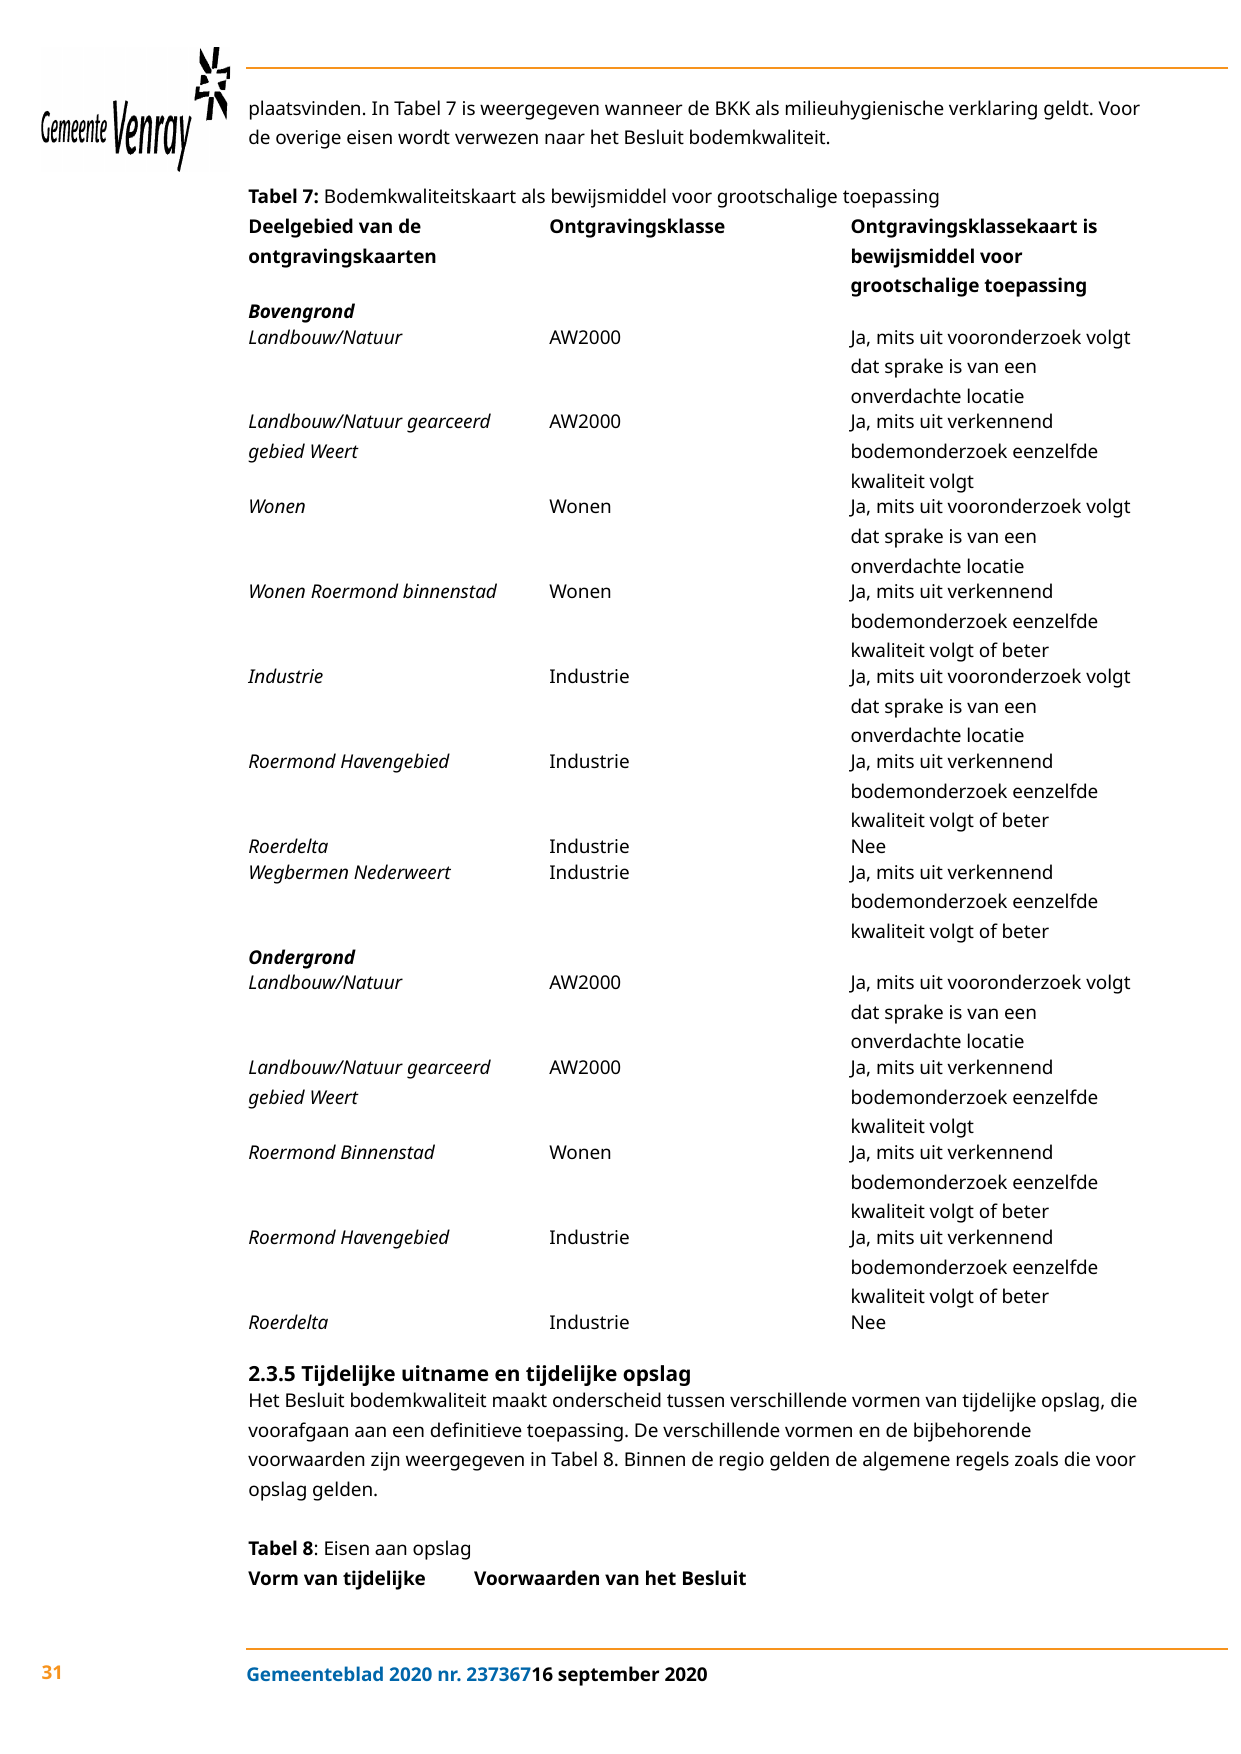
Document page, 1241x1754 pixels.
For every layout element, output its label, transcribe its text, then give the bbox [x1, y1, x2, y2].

table_cell Nee [850, 1309, 1152, 1335]
table_cell Ja, mits uit vooronderzoek volgt dat sprake is van een onverdachte locatie [850, 664, 1152, 748]
table_cell Landbouw/Natuur gearceerd gebied Weert [248, 409, 549, 494]
table_header Ontgravingsklasse [549, 213, 850, 298]
table_cell Roermond Havengebied [248, 1224, 549, 1309]
table_cell Ja, mits uit verkennend bodemonderzoek eenzelfde kwaliteit volgt [850, 1055, 1152, 1139]
table_cell Roermond Havengebied [248, 748, 549, 833]
table_cell Ja, mits uit vooronderzoek volgt dat sprake is van een onverdachte locatie [850, 324, 1152, 409]
table_cell Industrie [549, 664, 850, 748]
table_cell Wonen [549, 494, 850, 578]
text Het Besluit bodemkwaliteit maakt onderscheid tussen verschillende vormen van tijdelijke opslag, die voorafgaan aan een definitieve toepassing. De verschillende vormen en de bijbehorende voorwaarden zijn weergegeven in Tabel 8. Binnen de regio gelden de algemene regels zoals die voor opslag gelden. [248, 1387, 1152, 1502]
table_cell Wonen [248, 494, 549, 578]
table_cell Industrie [549, 1224, 850, 1309]
table_cell Wonen [549, 579, 850, 663]
picture [41, 47, 231, 172]
text 2.3.5 Tijdelijke uitname en tijdelijke opslag [248, 1359, 1152, 1387]
table_cell Ja, mits uit verkennend bodemonderzoek eenzelfde kwaliteit volgt of beter [850, 1224, 1152, 1309]
table_cell Industrie [549, 748, 850, 833]
table_cell AW2000 [549, 324, 850, 409]
text plaatsvinden. In Tabel 7 is weergegeven wanneer de BKK als milieuhygienische verklaring geldt. Voor de overige eisen wordt verwezen naar het Besluit bodemkwaliteit. [248, 95, 1152, 150]
table_cell Ja, mits uit verkennend bodemonderzoek eenzelfde kwaliteit volgt of beter [850, 1139, 1152, 1224]
text Tabel 8: Eisen aan opslag [248, 1535, 1152, 1561]
table_cell Bovengrond [248, 298, 1152, 324]
table_cell Landbouw/Natuur gearceerd gebied Weert [248, 1055, 549, 1139]
table_cell Roerdelta [248, 1309, 549, 1335]
table_cell Industrie [549, 833, 850, 859]
table_cell Nee [850, 833, 1152, 859]
table_cell Wonen [549, 1139, 850, 1224]
text Tabel 7: Bodemkwaliteitskaart als bewijsmiddel voor grootschalige toepassing [248, 183, 1152, 209]
table_cell AW2000 [549, 1055, 850, 1139]
table_cell Ja, mits uit verkennend bodemonderzoek eenzelfde kwaliteit volgt of beter [850, 859, 1152, 944]
table_cell Landbouw/Natuur [248, 324, 549, 409]
table_cell Ja, mits uit verkennend bodemonderzoek eenzelfde kwaliteit volgt [850, 409, 1152, 494]
table_cell Roerdelta [248, 833, 549, 859]
table_cell Wonen Roermond binnenstad [248, 579, 549, 663]
table_cell AW2000 [549, 970, 850, 1054]
table_cell Roermond Binnenstad [248, 1139, 549, 1224]
table_cell Landbouw/Natuur [248, 970, 549, 1054]
table_header Vorm van tijdelijke [248, 1565, 474, 1591]
table_cell Industrie [248, 664, 549, 748]
table_cell Ondergrond [248, 944, 1152, 969]
table_cell Ja, mits uit verkennend bodemonderzoek eenzelfde kwaliteit volgt of beter [850, 579, 1152, 663]
table_cell Industrie [549, 859, 850, 944]
table_header Ontgravingsklassekaart is bewijsmiddel voor grootschalige toepassing [850, 213, 1152, 298]
table_cell Ja, mits uit vooronderzoek volgt dat sprake is van een onverdachte locatie [850, 494, 1152, 578]
table_cell Ja, mits uit vooronderzoek volgt dat sprake is van een onverdachte locatie [850, 970, 1152, 1054]
table_cell AW2000 [549, 409, 850, 494]
table_cell Ja, mits uit verkennend bodemonderzoek eenzelfde kwaliteit volgt of beter [850, 748, 1152, 833]
table_cell Wegbermen Nederweert [248, 859, 549, 944]
table_header Deelgebied van de ontgravingskaarten [248, 213, 549, 298]
table_header Voorwaarden van het Besluit [474, 1565, 1152, 1591]
table_cell Industrie [549, 1309, 850, 1335]
